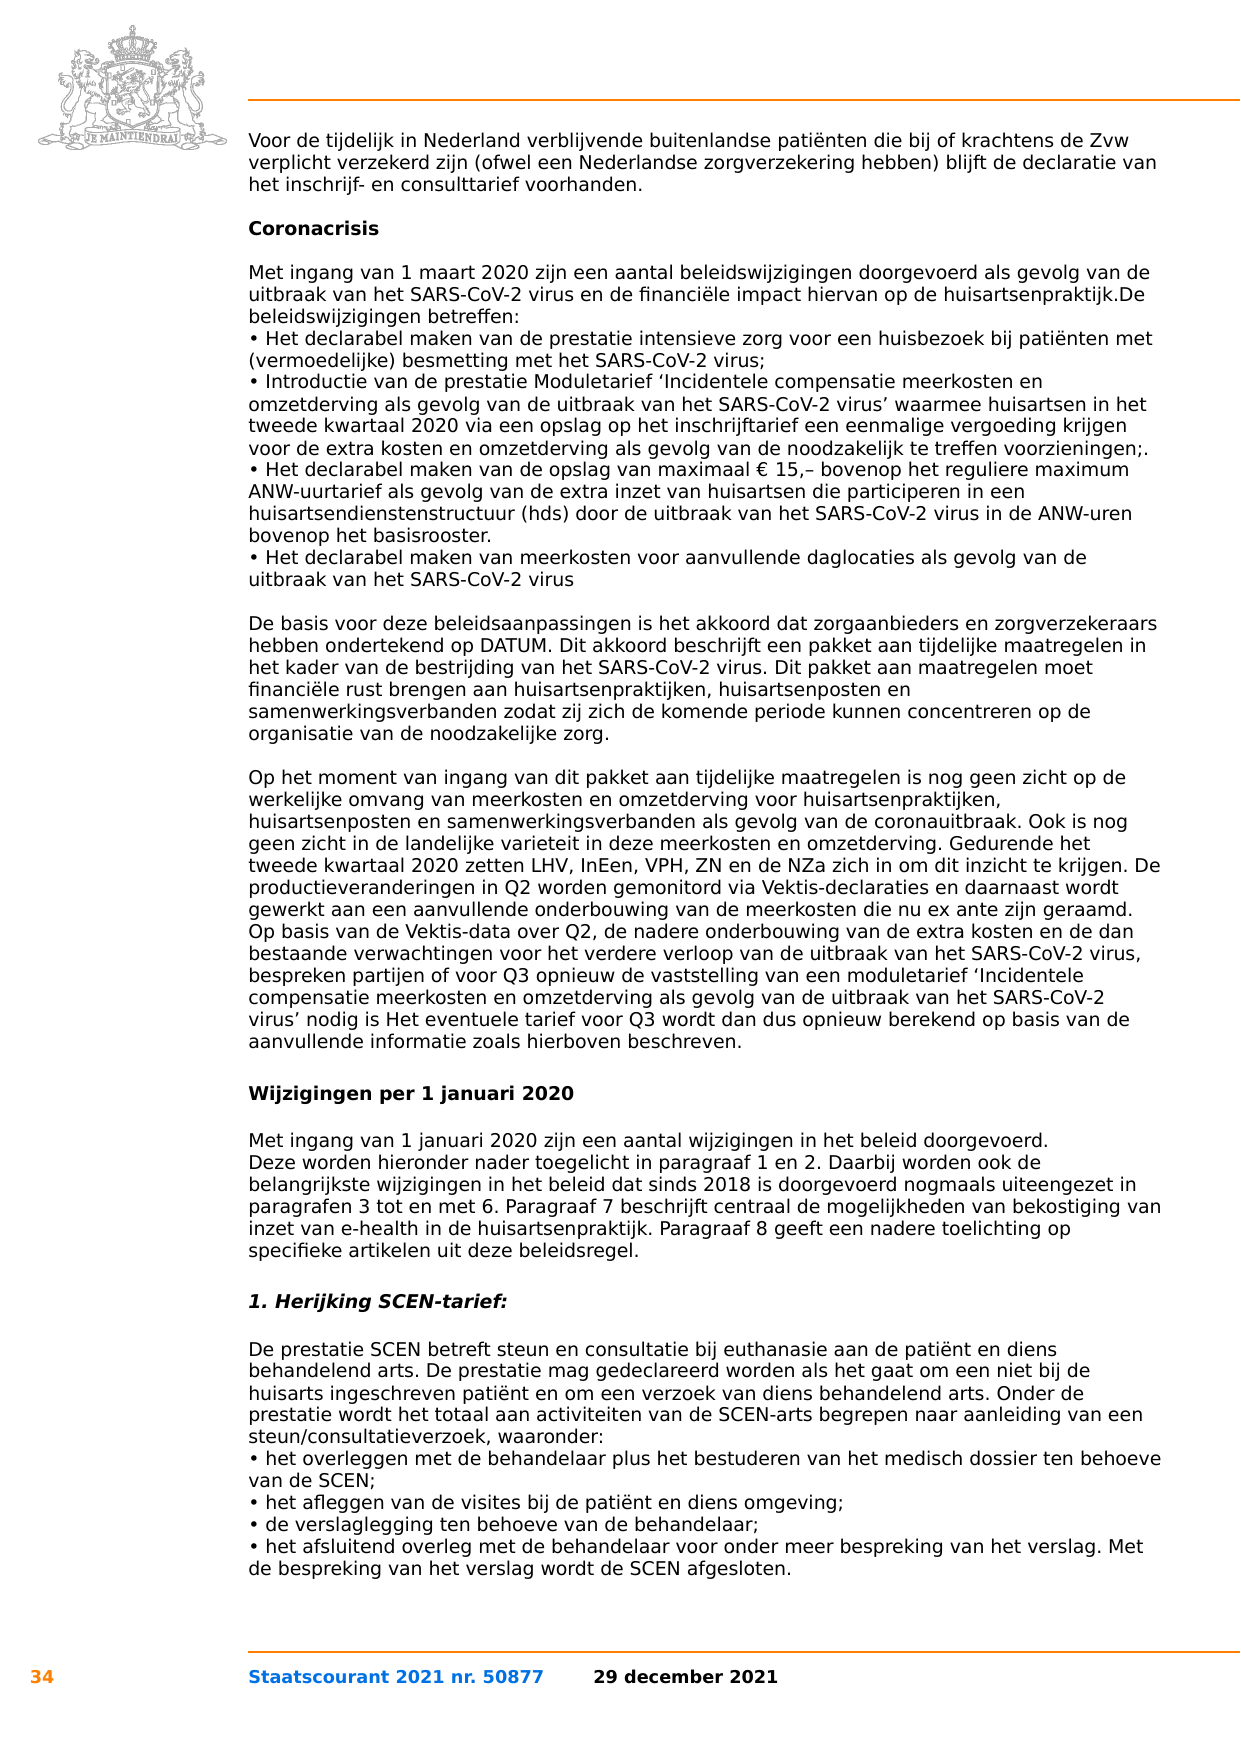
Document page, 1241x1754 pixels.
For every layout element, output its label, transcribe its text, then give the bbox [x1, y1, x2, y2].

text De prestatie SCEN betreft steun en consultatie bij euthanasie aan de patiënt en diens behandelend arts. De prestatie mag gedeclareerd worden als het gaat om een niet bij de huisarts ingeschreven patiënt en om een verzoek van diens behandelend arts. Onder de prestatie wordt het totaal aan activiteiten van de SCEN-arts begrepen naar aanleiding van een steun/consultatieverzoek, waaronder: [248, 1338, 1163, 1448]
text Voor de tijdelijk in Nederland verblijvende buitenlandse patiënten die bij of krachtens de Zvw verplicht verzekerd zijn (ofwel een Nederlandse zorgverzekering hebben) blijft de declaratie van het inschrijf- en consulttarief voorhanden. [248, 130, 1163, 196]
text • het afsluitend overleg met de behandelaar voor onder meer bespreking van het verslag. Met de bespreking van het verslag wordt de SCEN afgesloten. [248, 1536, 1163, 1580]
text • het overleggen met de behandelaar plus het bestuderen van het medisch dossier ten behoeve van de SCEN; [248, 1448, 1163, 1492]
text Deze worden hieronder nader toegelicht in paragraaf 1 en 2. Daarbij worden ook de belangrijkste wijzigingen in het beleid dat sinds 2018 is doorgevoerd nogmaals uiteengezet in paragrafen 3 tot en met 6. Paragraaf 7 beschrijft centraal de mogelijkheden van bekostiging van inzet van e-health in de huisartsenpraktijk. Paragraaf 8 geeft een nadere toelichting op specifieke artikelen uit deze beleidsregel. [248, 1152, 1163, 1261]
text De basis voor deze beleidsaanpassingen is het akkoord dat zorgaanbieders en zorgverzekeraars hebben ondertekend op DATUM. Dit akkoord beschrijft een pakket aan tijdelijke maatregelen in het kader van de bestrijding van het SARS-CoV-2 virus. Dit pakket aan maatregelen moet financiële rust brengen aan huisartsenpraktijken, huisartsenposten en samenwerkingsverbanden zodat zij zich de komende periode kunnen concentreren op de organisatie van de noodzakelijke zorg. [248, 613, 1163, 745]
text Met ingang van 1 maart 2020 zijn een aantal beleidswijzigingen doorgevoerd als gevolg van de uitbraak van het SARS-CoV-2 virus en de financiële impact hiervan op de huisartsenpraktijk.De beleidswijzigingen betreffen: [248, 262, 1163, 327]
text • het afleggen van de visites bij de patiënt en diens omgeving; [248, 1492, 1163, 1514]
subtitle Coronacrisis [248, 218, 1163, 240]
text • Het declarabel maken van meerkosten voor aanvullende daglocaties als gevolg van de uitbraak van het SARS-CoV-2 virus [248, 547, 1163, 591]
picture [38, 25, 227, 150]
subtitle Wijzigingen per 1 januari 2020 [248, 1083, 1163, 1104]
text • Het declarabel maken van de prestatie intensieve zorg voor een huisbezoek bij patiënten met (vermoedelijke) besmetting met het SARS-CoV-2 virus; [248, 327, 1163, 371]
text • Het declarabel maken van de opslag van maximaal € 15,– bovenop het reguliere maximum ANW-uurtarief als gevolg van de extra inzet van huisartsen die participeren in een huisartsendienstenstructuur (hds) door de uitbraak van het SARS-CoV-2 virus in de ANW-uren bovenop het basisrooster. [248, 459, 1163, 547]
text Met ingang van 1 januari 2020 zijn een aantal wijzigingen in het beleid doorgevoerd. [248, 1129, 1163, 1152]
text Op het moment van ingang van dit pakket aan tijdelijke maatregelen is nog geen zicht op de werkelijke omvang van meerkosten en omzetderving voor huisartsenpraktijken, huisartsenposten en samenwerkingsverbanden als gevolg van de coronauitbraak. Ook is nog geen zicht in de landelijke varieteit in deze meerkosten en omzetderving. Gedurende het tweede kwartaal 2020 zetten LHV, InEen, VPH, ZN en de NZa zich in om dit inzicht te krijgen. De productieveranderingen in Q2 worden gemonitord via Vektis-declaraties en daarnaast wordt gewerkt aan een aanvullende onderbouwing van de meerkosten die nu ex ante zijn geraamd. Op basis van de Vektis-data over Q2, de nadere onderbouwing van de extra kosten en de dan bestaande verwachtingen voor het verdere verloop van de uitbraak van het SARS-CoV-2 virus, bespreken partijen of voor Q3 opnieuw de vaststelling van een moduletarief ‘Incidentele compensatie meerkosten en omzetderving als gevolg van de uitbraak van het SARS-CoV-2 virus’ nodig is Het eventuele tarief voor Q3 wordt dan dus opnieuw berekend op basis van de aanvullende informatie zoals hierboven beschreven. [248, 767, 1163, 1053]
subtitle 1. Herijking SCEN-tarief: [248, 1291, 1163, 1313]
text • Introductie van de prestatie Moduletarief ‘Incidentele compensatie meerkosten en omzetderving als gevolg van de uitbraak van het SARS-CoV-2 virus’ waarmee huisartsen in het tweede kwartaal 2020 via een opslag op het inschrijftarief een eenmalige vergoeding krijgen voor de extra kosten en omzetderving als gevolg van de noodzakelijk te treffen voorzieningen;. [248, 371, 1163, 459]
text • de verslaglegging ten behoeve van de behandelaar; [248, 1514, 1163, 1536]
